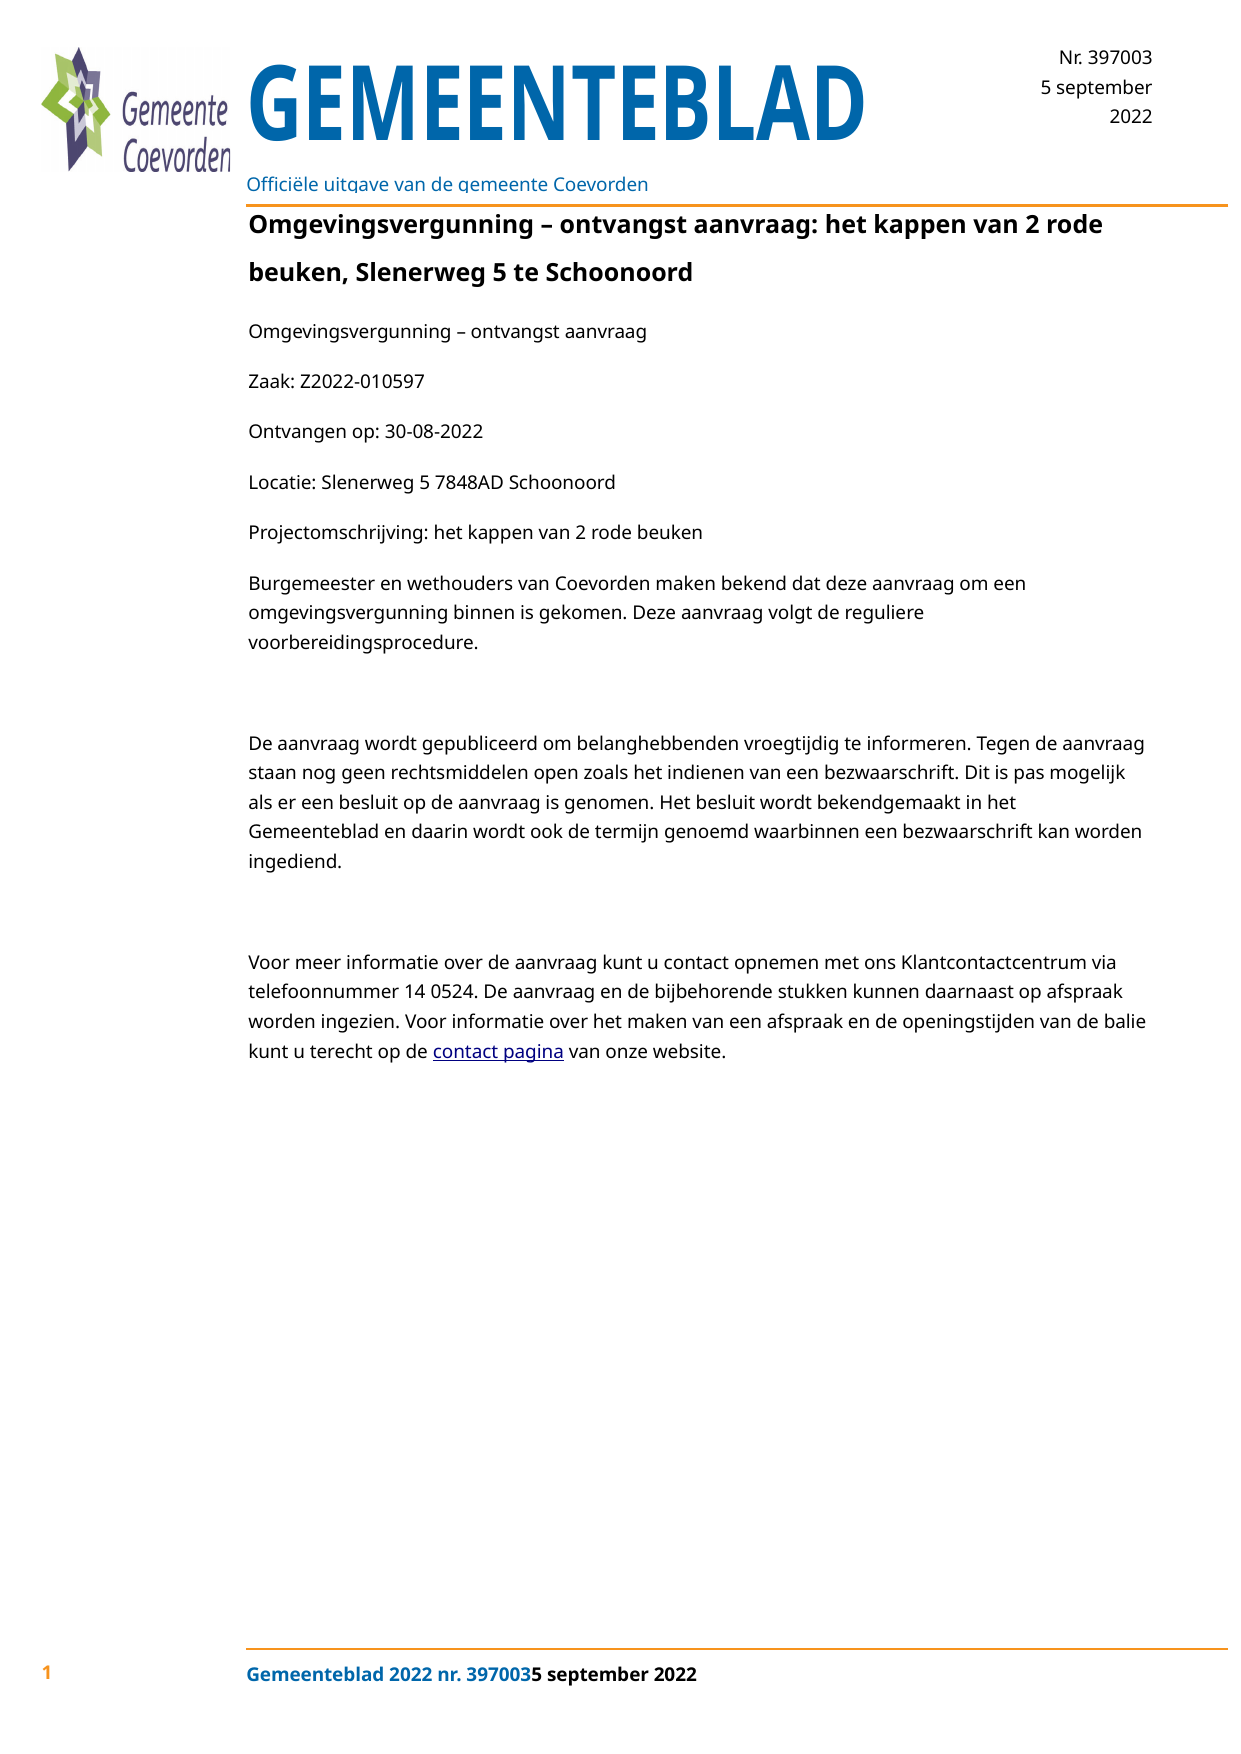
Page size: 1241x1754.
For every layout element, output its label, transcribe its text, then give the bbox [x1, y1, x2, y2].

text Omgevingsvergunning – ontvangst aanvraag: het kappen van 2 rode beuken, Slenerweg 5 te Schoonoord [248, 207, 1152, 288]
text Burgemeester en wethouders van Coevorden maken bekend dat deze aanvraag om een omgevingsvergunning binnen is gekomen. Deze aanvraag volgt de reguliere voorbereidingsprocedure. [248, 570, 1152, 655]
text De aanvraag wordt gepubliceerd om belanghebbenden vroegtijdig te informeren. Tegen de aanvraag staan nog geen rechtsmiddelen open zoals het indienen van een bezwaarschrift. Dit is pas mogelijk als er een besluit op de aanvraag is genomen. Het besluit wordt bekendgemaakt in het Gemeenteblad en daarin wordt ook de termijn genoemd waarbinnen een bezwaarschrift kan worden ingediend. [248, 730, 1152, 874]
text Ontvangen op: 30-08-2022 [248, 419, 1152, 444]
text Omgevingsvergunning – ontvangst aanvraag [248, 318, 1152, 344]
text Voor meer informatie over de aanvraag kunt u contact opnemen met ons Klantcontactcentrum via telefoonnummer 14 0524. De aanvraag en de bijbehorende stukken kunnen daarnaast op afspraak worden ingezien. Voor informatie over het maken van een afspraak en de openingstijden van de balie kunt u terecht op de contact pagina van onze website. [248, 949, 1152, 1064]
text Locatie: Slenerweg 5 7848AD Schoonoord [248, 469, 1152, 495]
picture [41, 47, 231, 172]
text Zaak: Z2022-010597 [248, 368, 1152, 394]
text Projectomschrijving: het kappen van 2 rode beuken [248, 519, 1152, 545]
